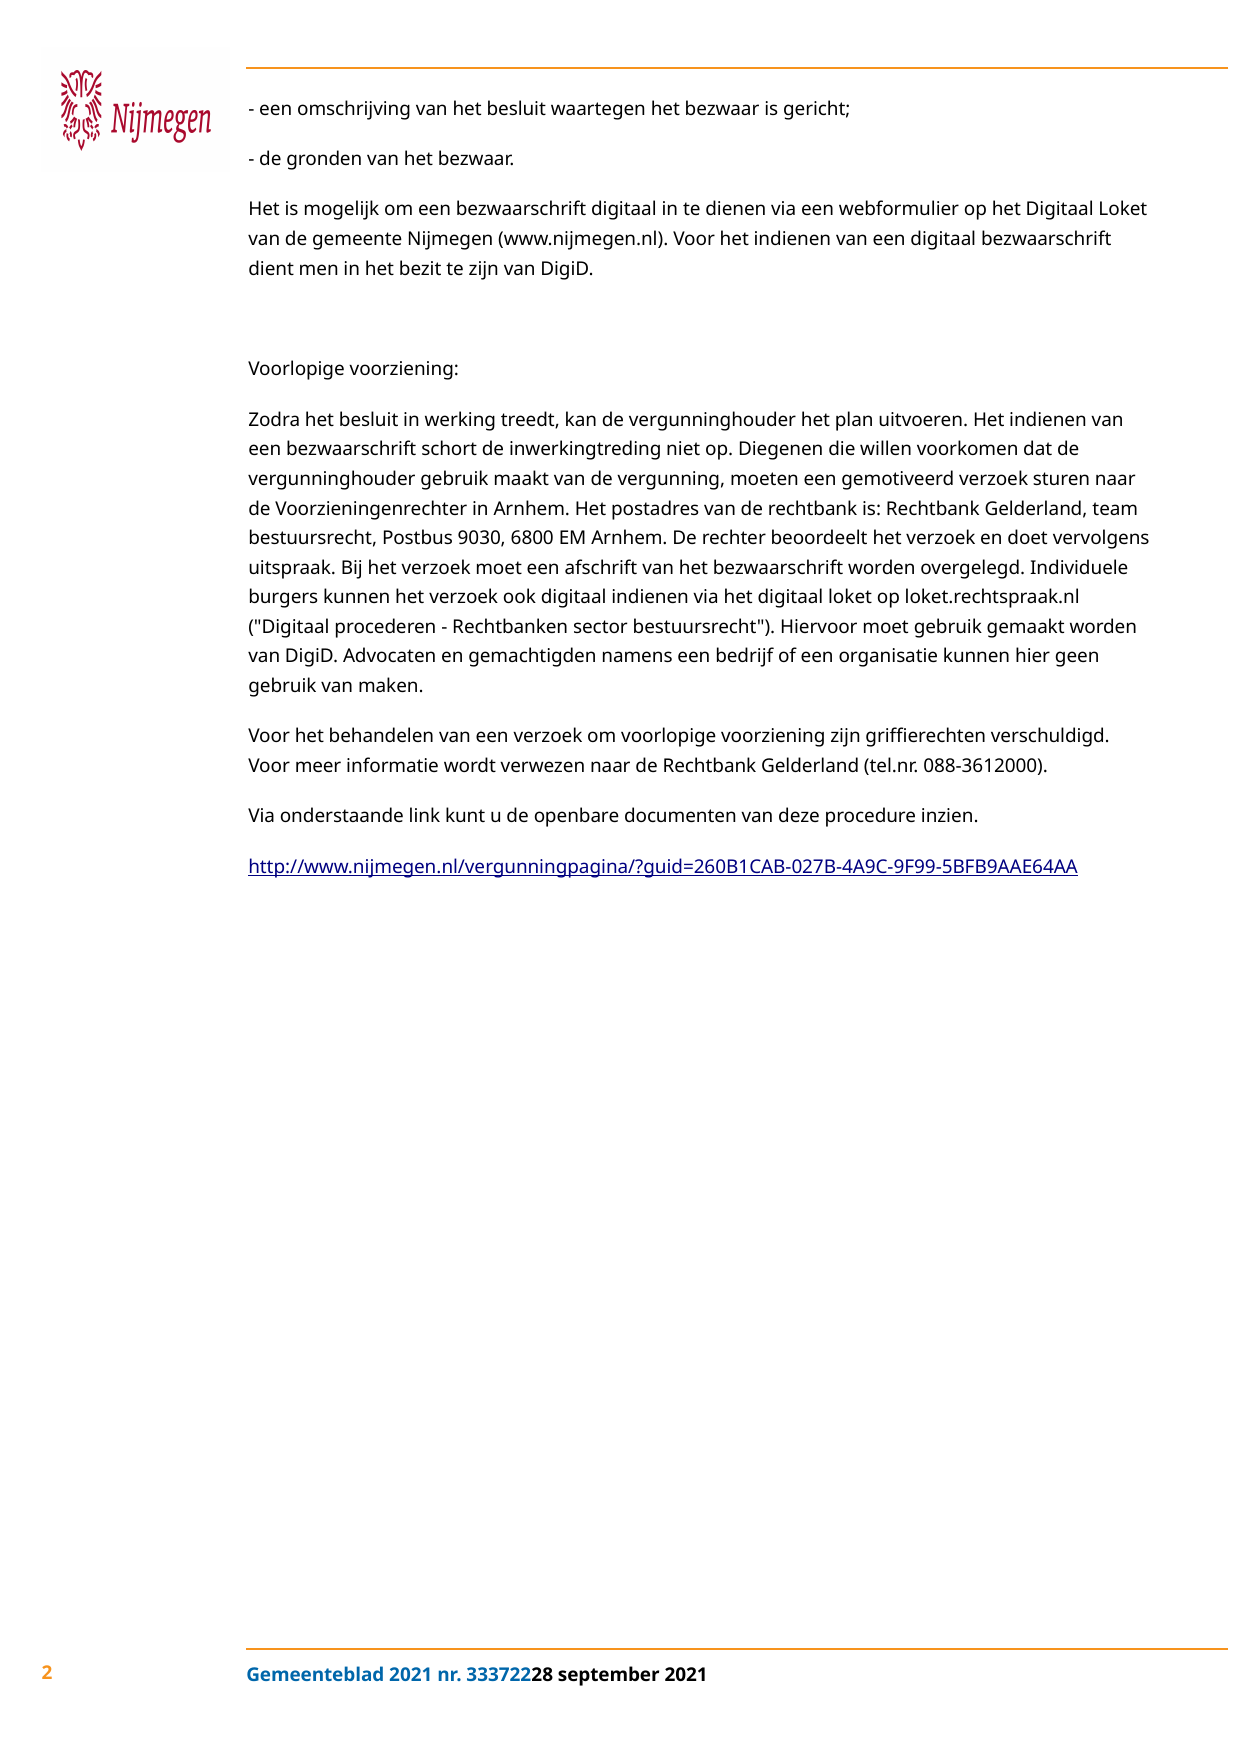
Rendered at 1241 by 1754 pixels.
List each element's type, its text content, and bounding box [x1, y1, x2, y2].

text Zodra het besluit in werking treedt, kan de vergunninghouder het plan uitvoeren. Het indienen van een bezwaarschrift schort de inwerkingtreding niet op. Diegenen die willen voorkomen dat de vergunninghouder gebruik maakt van de vergunning, moeten een gemotiveerd verzoek sturen naar de Voorzieningenrechter in Arnhem. Het postadres van de rechtbank is: Rechtbank Gelderland, team bestuursrecht, Postbus 9030, 6800 EM Arnhem. De rechter beoordeelt het verzoek en doet vervolgens uitspraak. Bij het verzoek moet een afschrift van het bezwaarschrift worden overgelegd. Individuele burgers kunnen het verzoek ook digitaal indienen via het digitaal loket op loket.rechtspraak.nl ("Digitaal procederen - Rechtbanken sector bestuursrecht"). Hiervoor moet gebruik gemaakt worden van DigiD. Advocaten en gemachtigden namens een bedrijf of een organisatie kunnen hier geen gebruik van maken. [248, 406, 1152, 698]
text Voorlopige voorziening: [248, 356, 1152, 381]
picture [41, 47, 231, 172]
text http://www.nijmegen.nl/vergunningpagina/?guid=260B1CAB-027B-4A9C-9F99-5BFB9AAE64AA [248, 853, 1152, 879]
text Voor het behandelen van een verzoek om voorlopige voorziening zijn griffierechten verschuldigd. Voor meer informatie wordt verwezen naar de Rechtbank Gelderland (tel.nr. 088-3612000). [248, 723, 1152, 778]
text Het is mogelijk om een bezwaarschrift digitaal in te dienen via een webformulier op het Digitaal Loket van de gemeente Nijmegen (www.nijmegen.nl). Voor het indienen van een digitaal bezwaarschrift dient men in het bezit te zijn van DigiD. [248, 196, 1152, 281]
text - de gronden van het bezwaar. [248, 145, 1152, 171]
text - een omschrijving van het besluit waartegen het bezwaar is gericht; [248, 95, 1152, 121]
text Via onderstaande link kunt u de openbare documenten van deze procedure inzien. [248, 803, 1152, 828]
